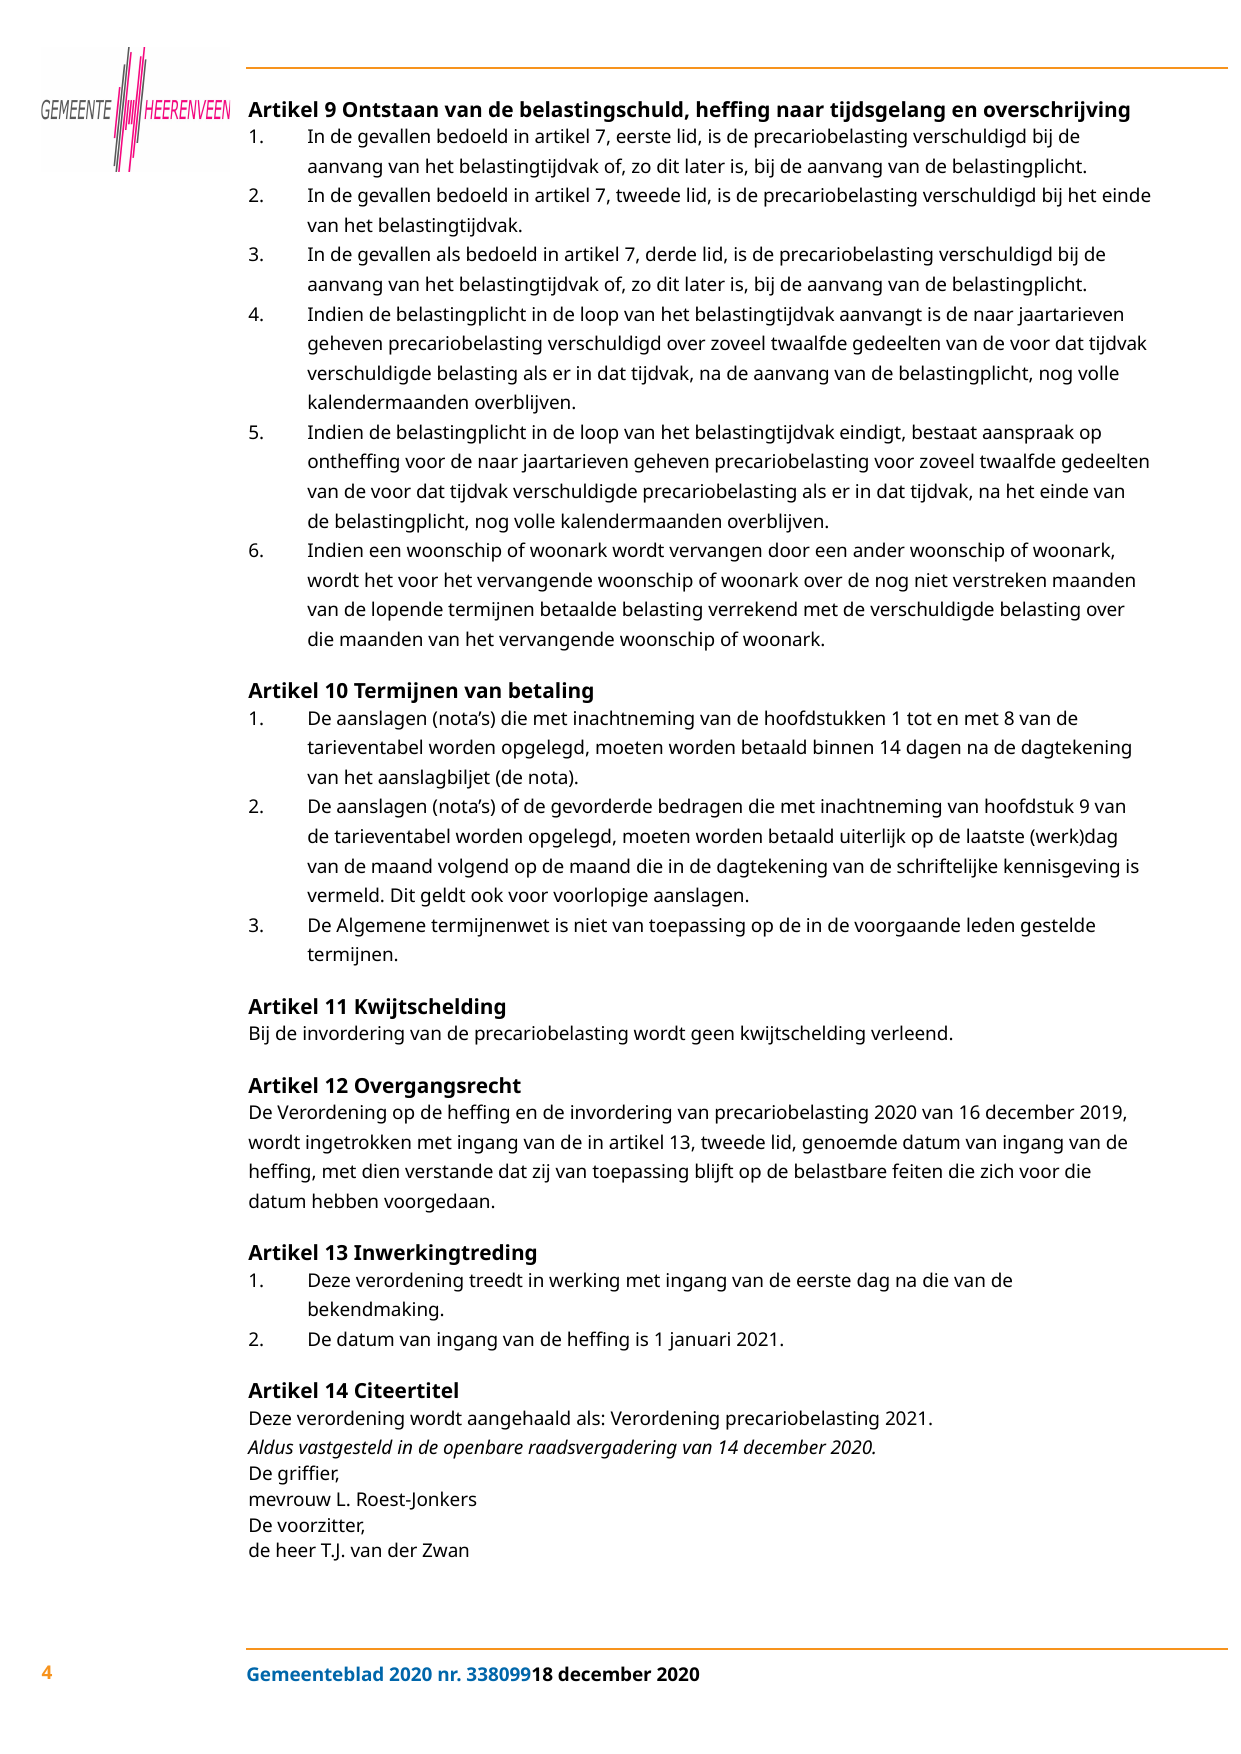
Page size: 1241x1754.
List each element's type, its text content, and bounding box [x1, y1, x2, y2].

list Indien de belastingplicht in de loop van het belastingtijdvak aanvangt is de naar jaartarieven geheven precariobelasting verschuldigd over zoveel twaalfde gedeelten van de voor dat tijdvak verschuldigde belasting als er in dat tijdvak, na de aanvang van de belastingplicht, nog volle kalendermaanden overblijven. [248, 301, 1152, 415]
picture [41, 47, 231, 172]
list De Algemene termijnenwet is niet van toepassing op de in de voorgaande leden gestelde termijnen. [248, 912, 1152, 967]
text Artikel 12 Overgangsrecht [248, 1071, 1152, 1099]
text Artikel 10 Termijnen van betaling [248, 677, 1152, 705]
list In de gevallen bedoeld in artikel 7, tweede lid, is de precariobelasting verschuldigd bij het einde van het belastingtijdvak. [248, 182, 1152, 238]
text De Verordening op de heffing en de invordering van precariobelasting 2020 van 16 december 2019, wordt ingetrokken met ingang van de in artikel 13, tweede lid, genoemde datum van ingang van de heffing, met dien verstande dat zij van toepassing blijft op de belastbare feiten die zich voor die datum hebben voorgedaan. [248, 1099, 1152, 1214]
list In de gevallen bedoeld in artikel 7, eerste lid, is de precariobelasting verschuldigd bij de aanvang van het belastingtijdvak of, zo dit later is, bij de aanvang van de belastingplicht. [248, 123, 1152, 178]
list Deze verordening treedt in werking met ingang van de eerste dag na die van de bekendmaking. [248, 1267, 1152, 1322]
text Artikel 13 Inwerkingtreding [248, 1238, 1152, 1267]
text De voorzitter, [248, 1512, 1152, 1537]
text Bij de invordering van de precariobelasting wordt geen kwijtschelding verleend. [248, 1021, 1152, 1046]
text mevrouw L. Roest-Jonkers [248, 1486, 1152, 1512]
text Artikel 9 Ontstaan van de belastingschuld, heffing naar tijdsgelang en overschrijving [248, 95, 1152, 123]
list De aanslagen (nota’s) of de gevorderde bedragen die met inachtneming van hoofdstuk 9 van de tarieventabel worden opgelegd, moeten worden betaald uiterlijk op de laatste (werk)dag van de maand volgend op de maand die in de dagtekening van de schriftelijke kennisgeving is vermeld. Dit geldt ook voor voorlopige aanslagen. [248, 794, 1152, 908]
text Artikel 14 Citeertitel [248, 1377, 1152, 1405]
text Aldus vastgesteld in de openbare raadsvergadering van 14 december 2020. [248, 1434, 1152, 1460]
list De datum van ingang van de heffing is 1 januari 2021. [248, 1326, 1152, 1352]
text Artikel 11 Kwijtschelding [248, 992, 1152, 1021]
list Indien de belastingplicht in de loop van het belastingtijdvak eindigt, bestaat aanspraak op ontheffing voor de naar jaartarieven geheven precariobelasting voor zoveel twaalfde gedeelten van de voor dat tijdvak verschuldigde precariobelasting als er in dat tijdvak, na het einde van de belastingplicht, nog volle kalendermaanden overblijven. [248, 419, 1152, 533]
list Indien een woonschip of woonark wordt vervangen door een ander woonschip of woonark, wordt het voor het vervangende woonschip of woonark over de nog niet verstreken maanden van de lopende termijnen betaalde belasting verrekend met de verschuldigde belasting over die maanden van het vervangende woonschip of woonark. [248, 537, 1152, 652]
text De griffier, [248, 1460, 1152, 1486]
text Deze verordening wordt aangehaald als: Verordening precariobelasting 2021. [248, 1405, 1152, 1431]
list De aanslagen (nota’s) die met inachtneming van de hoofdstukken 1 tot en met 8 van de tarieventabel worden opgelegd, moeten worden betaald binnen 14 dagen na de dagtekening van het aanslagbiljet (de nota). [248, 705, 1152, 790]
list In de gevallen als bedoeld in artikel 7, derde lid, is de precariobelasting verschuldigd bij de aanvang van het belastingtijdvak of, zo dit later is, bij de aanvang van de belastingplicht. [248, 242, 1152, 297]
text de heer T.J. van der Zwan [248, 1537, 1152, 1563]
